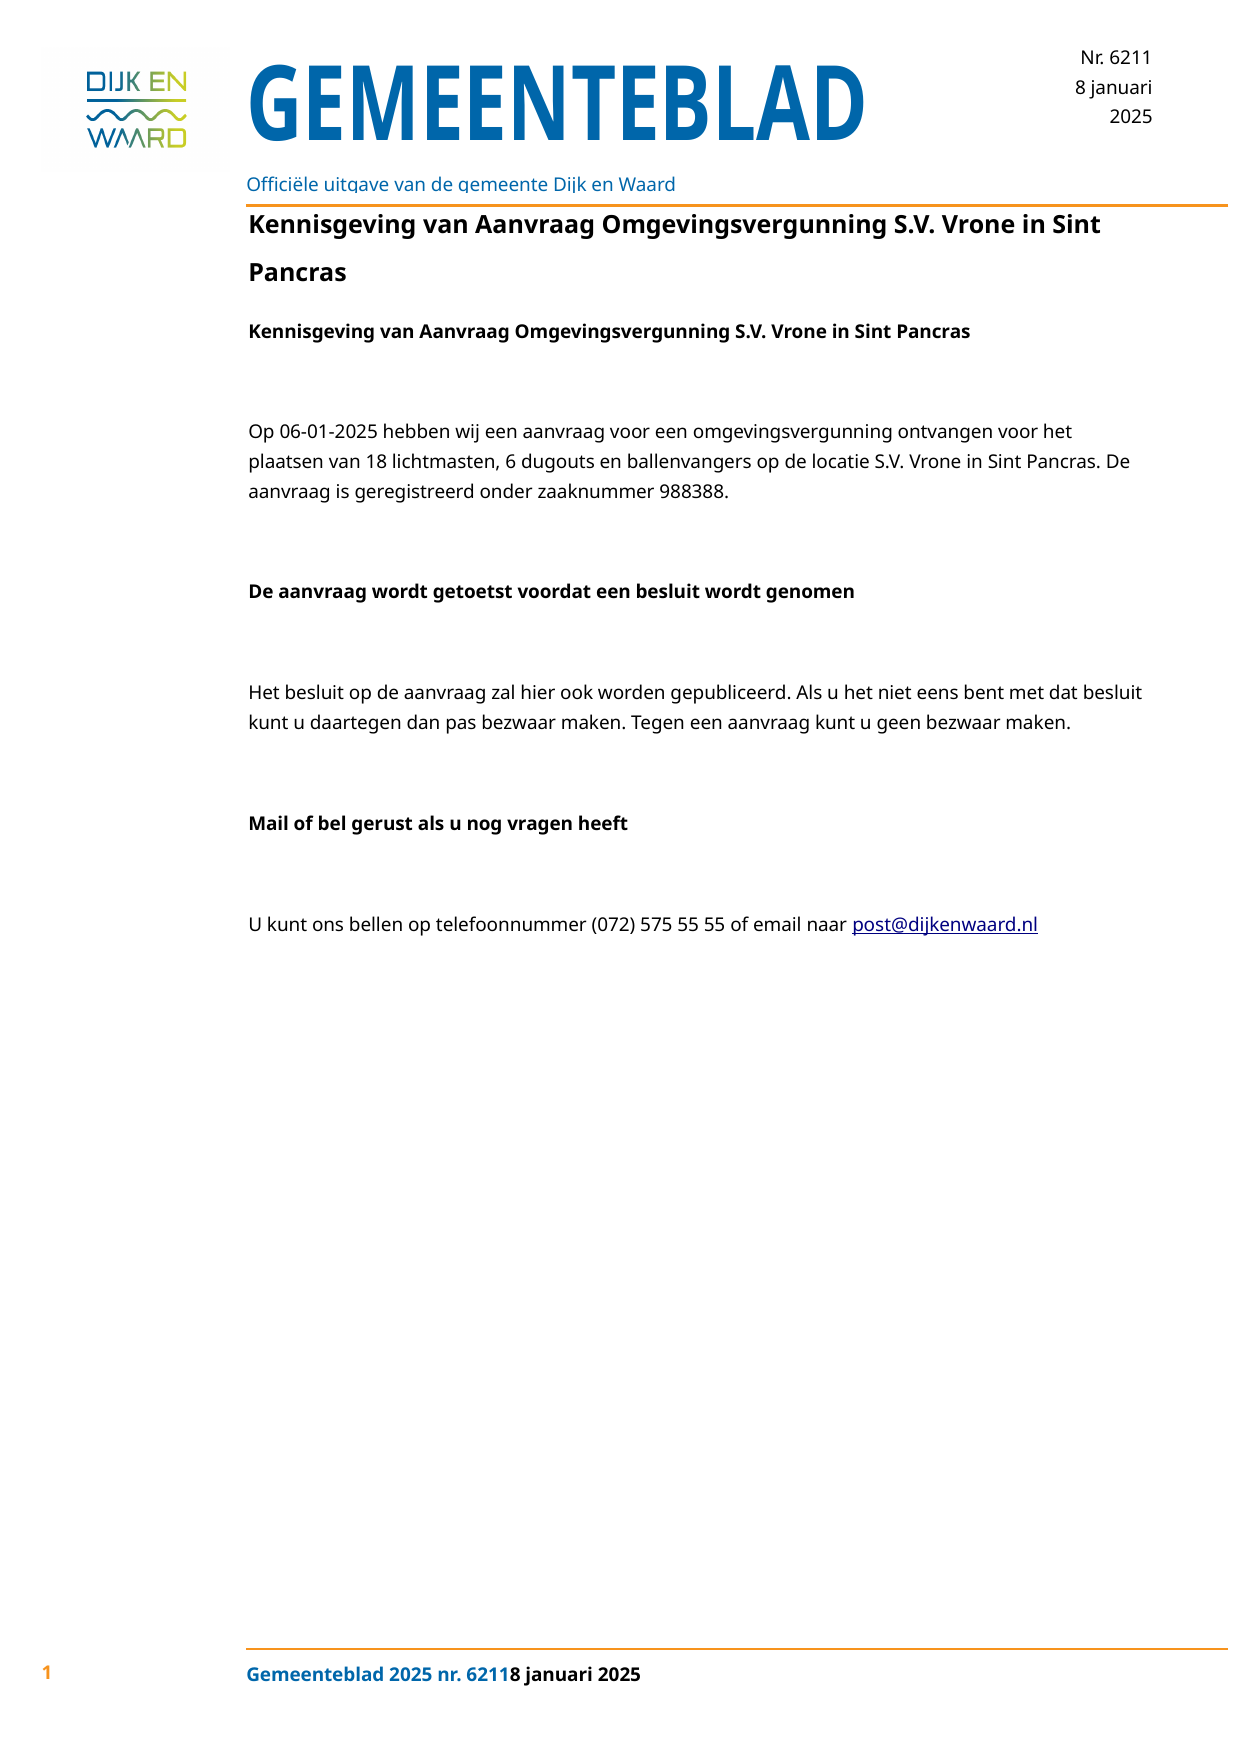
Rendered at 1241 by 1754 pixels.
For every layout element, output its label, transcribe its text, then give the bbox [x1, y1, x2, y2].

text Op 06-01-2025 hebben wij een aanvraag voor een omgevingsvergunning ontvangen voor het plaatsen van 18 lichtmasten, 6 dugouts en ballenvangers op de locatie S.V. Vrone in Sint Pancras. De aanvraag is geregistreerd onder zaaknummer 988388. [248, 419, 1152, 504]
text U kunt ons bellen op telefoonnummer (072) 575 55 55 of email naar post@dijkenwaard.nl [248, 911, 1152, 937]
text Het besluit op de aanvraag zal hier ook worden gepubliceerd. Als u het niet eens bent met dat besluit kunt u daartegen dan pas bezwaar maken. Tegen een aanvraag kunt u geen bezwaar maken. [248, 679, 1152, 735]
text Kennisgeving van Aanvraag Omgevingsvergunning S.V. Vrone in Sint Pancras [248, 318, 1152, 344]
text Mail of bel gerust als u nog vragen heeft [248, 810, 1152, 836]
text Kennisgeving van Aanvraag Omgevingsvergunning S.V. Vrone in Sint Pancras [248, 207, 1152, 288]
picture [41, 47, 231, 172]
text De aanvraag wordt getoetst voordat een besluit wordt genomen [248, 579, 1152, 604]
